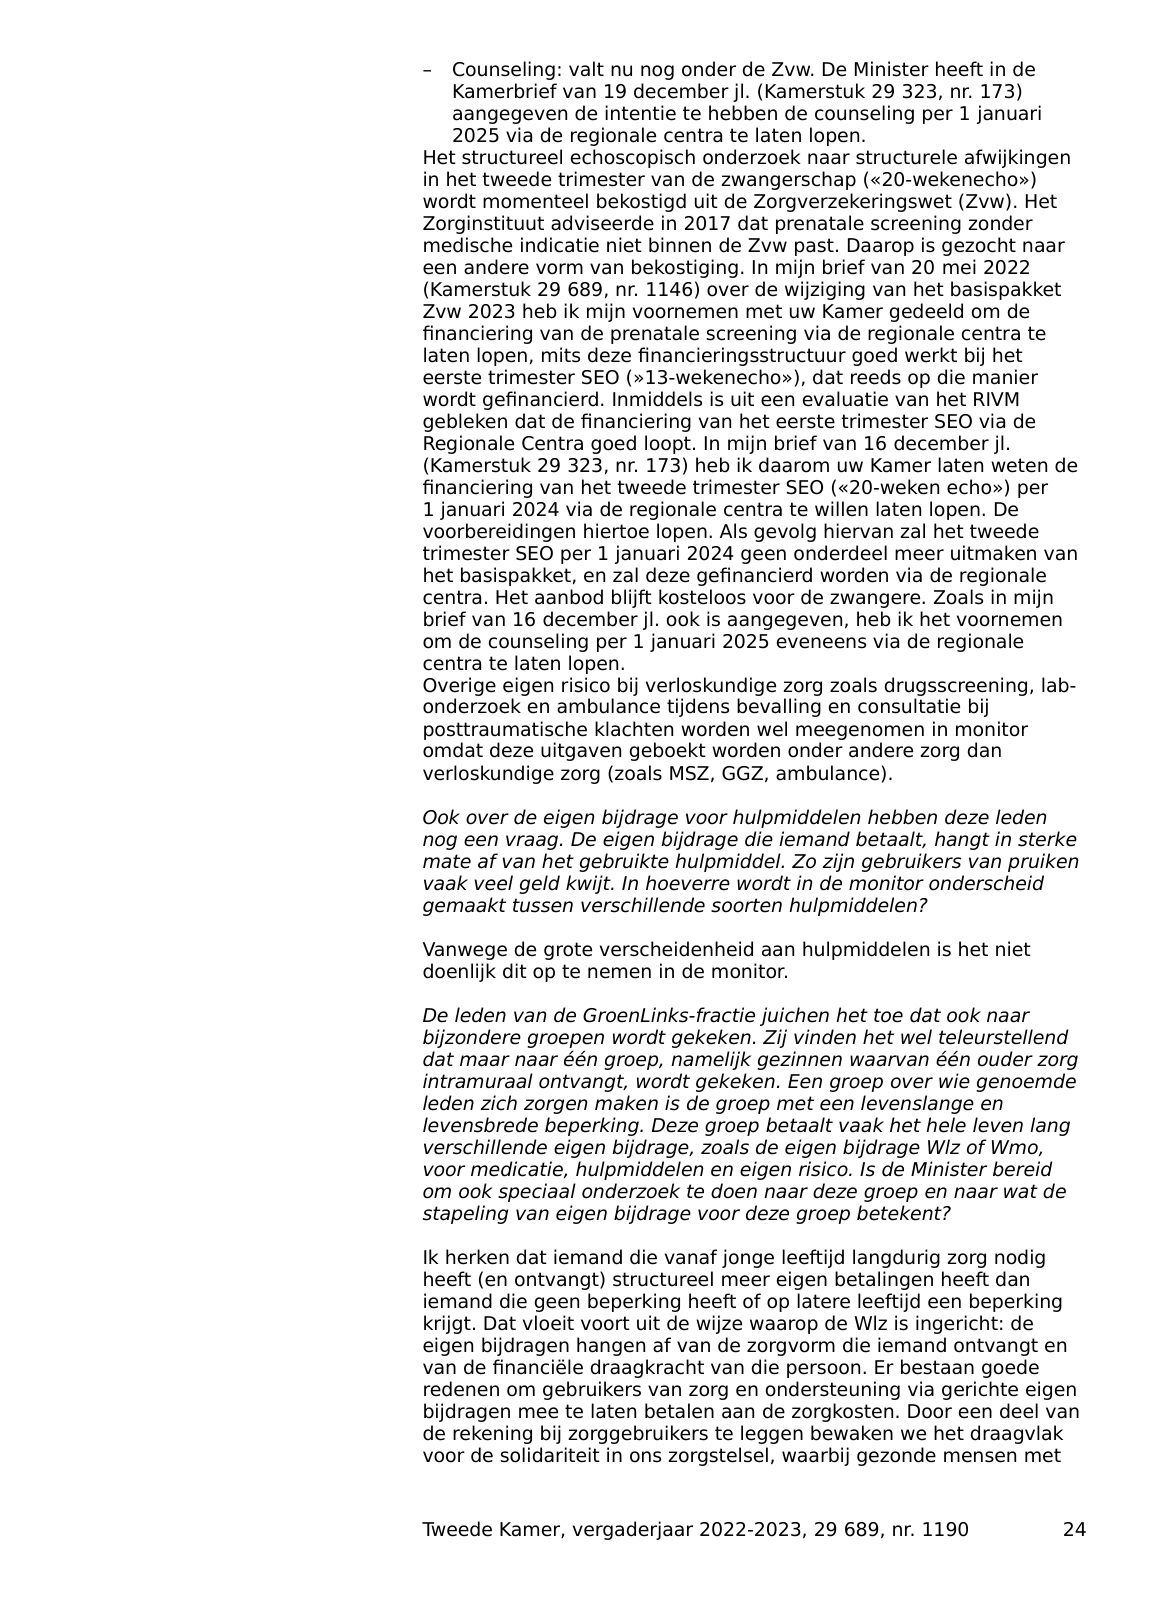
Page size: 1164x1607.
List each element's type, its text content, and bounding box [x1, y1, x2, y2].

text Vanwege de grote verscheidenheid aan hulpmiddelen is het niet doenlijk dit op te nemen in de monitor. [422, 939, 1087, 983]
text – Counseling: valt nu nog onder de Zvw. De Minister heeft in de Kamerbrief van 19 december jl. (Kamerstuk 29 323, nr. 173) aangegeven de intentie te hebben de counseling per 1 januari 2025 via de regionale centra te laten lopen. [422, 59, 1087, 147]
text De leden van de GroenLinks-fractie juichen het toe dat ook naar bijzondere groepen wordt gekeken. Zij vinden het wel teleurstellend dat maar naar één groep, namelijk gezinnen waarvan één ouder zorg intramuraal ontvangt, wordt gekeken. Een groep over wie genoemde leden zich zorgen maken is de groep met een levenslange en levensbrede beperking. Deze groep betaalt vaak het hele leven lang verschillende eigen bijdrage, zoals de eigen bijdrage Wlz of Wmo, voor medicatie, hulpmiddelen en eigen risico. Is de Minister bereid om ook speciaal onderzoek te doen naar deze groep en naar wat de stapeling van eigen bijdrage voor deze groep betekent? [422, 1005, 1087, 1224]
text Ook over de eigen bijdrage voor hulpmiddelen hebben deze leden nog een vraag. De eigen bijdrage die iemand betaalt, hangt in sterke mate af van het gebruikte hulpmiddel. Zo zijn gebruikers van pruiken vaak veel geld kwijt. In hoeverre wordt in de monitor onderscheid gemaakt tussen verschillende soorten hulpmiddelen? [422, 807, 1087, 916]
text Ik herken dat iemand die vanaf jonge leeftijd langdurig zorg nodig heeft (en ontvangt) structureel meer eigen betalingen heeft dan iemand die geen beperking heeft of op latere leeftijd een beperking krijgt. Dat vloeit voort uit de wijze waarop de Wlz is ingericht: de eigen bijdragen hangen af van de zorgvorm die iemand ontvangt en van de financiële draagkracht van die persoon. Er bestaan goede redenen om gebruikers van zorg en ondersteuning via gerichte eigen bijdragen mee te laten betalen aan de zorgkosten. Door een deel van de rekening bij zorggebruikers te leggen bewaken we het draagvlak voor de solidariteit in ons zorgstelsel, waarbij gezonde mensen met [422, 1247, 1087, 1467]
text Overige eigen risico bij verloskundige zorg zoals drugsscreening, lab-onderzoek en ambulance tijdens bevalling en consultatie bij posttraumatische klachten worden wel meegenomen in monitor omdat deze uitgaven geboekt worden onder andere zorg dan verloskundige zorg (zoals MSZ, GGZ, ambulance). [422, 674, 1087, 784]
text Het structureel echoscopisch onderzoek naar structurele afwijkingen in het tweede trimester van de zwangerschap («20-wekenecho») wordt momenteel bekostigd uit de Zorgverzekeringswet (Zvw). Het Zorginstituut adviseerde in 2017 dat prenatale screening zonder medische indicatie niet binnen de Zvw past. Daarop is gezocht naar een andere vorm van bekostiging. In mijn brief van 20 mei 2022 (Kamerstuk 29 689, nr. 1146) over de wijziging van het basispakket Zvw 2023 heb ik mijn voornemen met uw Kamer gedeeld om de financiering van de prenatale screening via de regionale centra te laten lopen, mits deze financieringsstructuur goed werkt bij het eerste trimester SEO (»13-wekenecho»), dat reeds op die manier wordt gefinancierd. Inmiddels is uit een evaluatie van het RIVM gebleken dat de financiering van het eerste trimester SEO via de Regionale Centra goed loopt. In mijn brief van 16 december jl. (Kamerstuk 29 323, nr. 173) heb ik daarom uw Kamer laten weten de financiering van het tweede trimester SEO («20-weken echo») per 1 januari 2024 via de regionale centra te willen laten lopen. De voorbereidingen hiertoe lopen. Als gevolg hiervan zal het tweede trimester SEO per 1 januari 2024 geen onderdeel meer uitmaken van het basispakket, en zal deze gefinancierd worden via de regionale centra. Het aanbod blijft kosteloos voor de zwangere. Zoals in mijn brief van 16 december jl. ook is aangegeven, heb ik het voornemen om de counseling per 1 januari 2025 eveneens via de regionale centra te laten lopen. [422, 147, 1087, 674]
